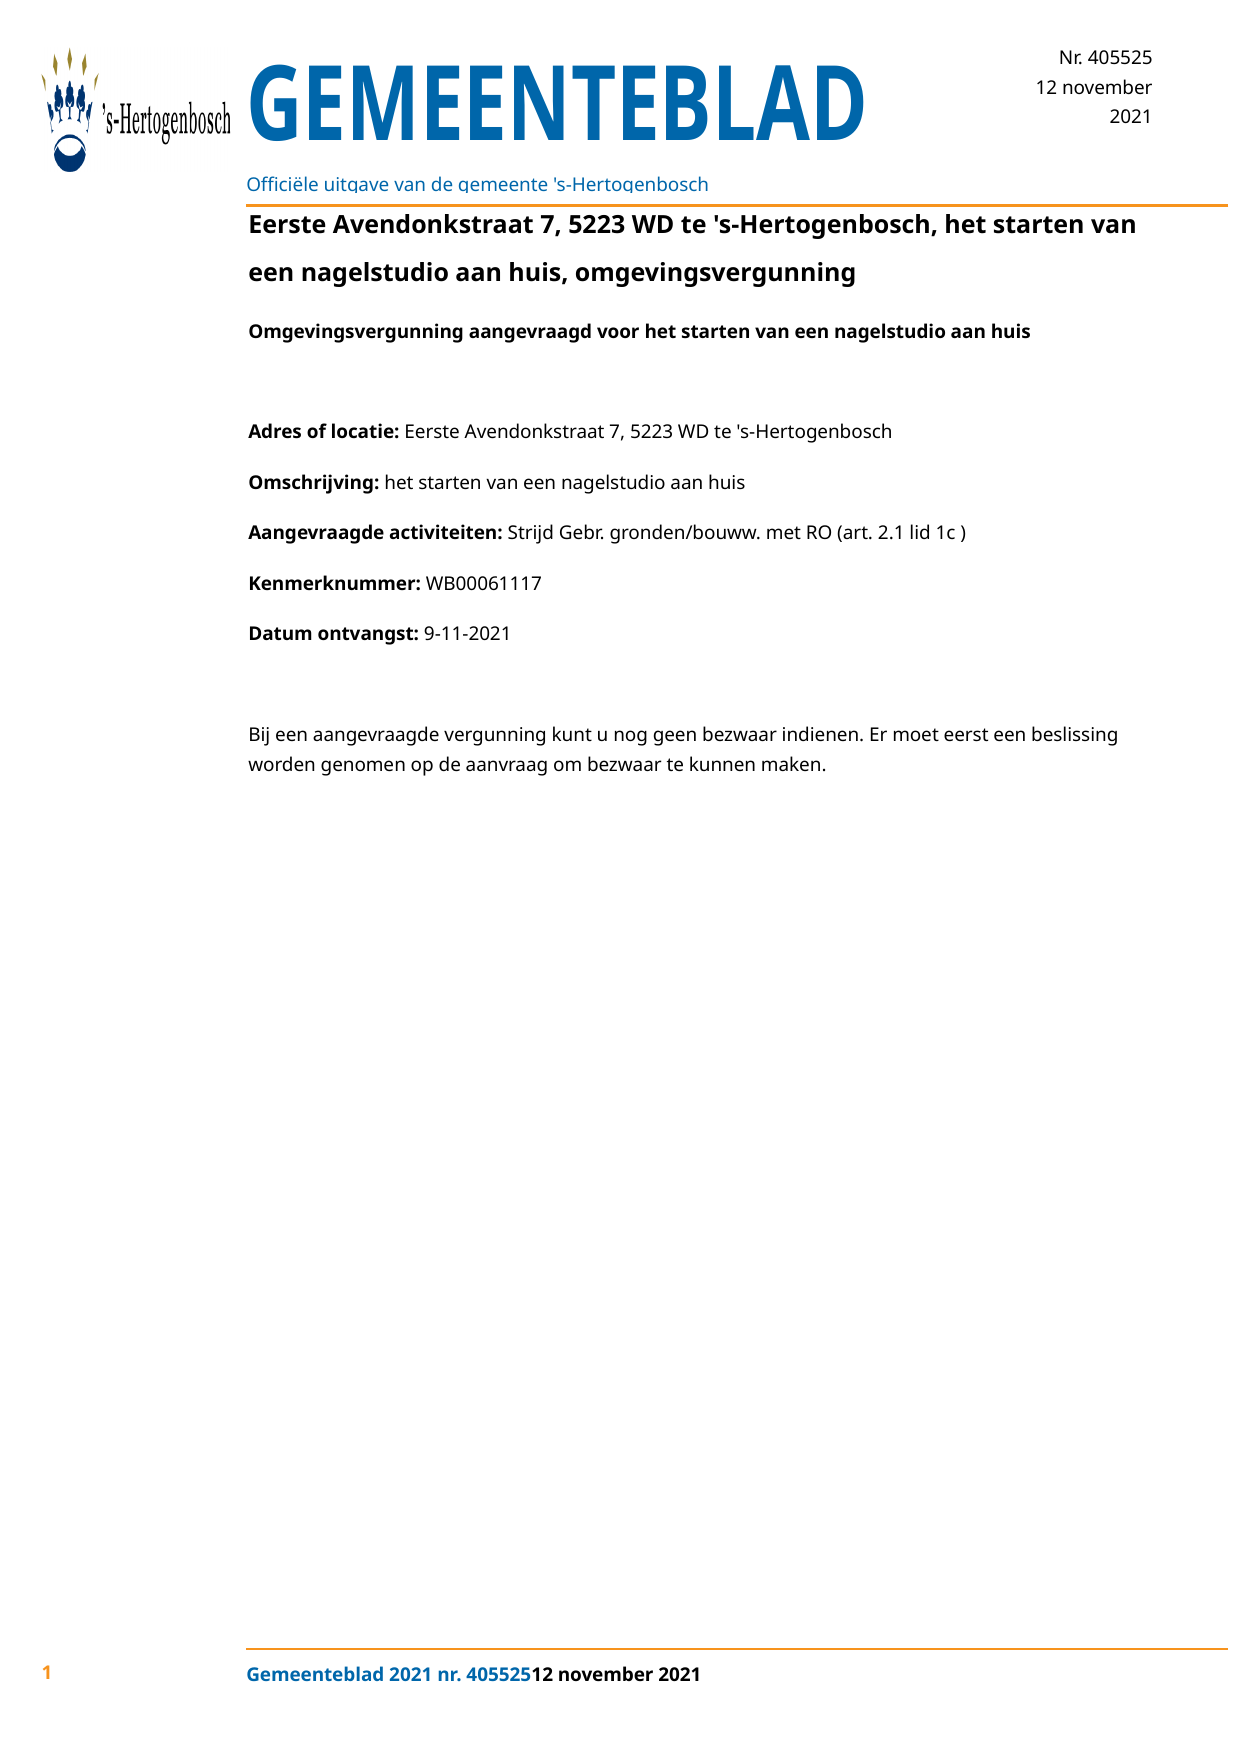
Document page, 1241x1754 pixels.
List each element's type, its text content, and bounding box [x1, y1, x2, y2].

text Datum ontvangst: 9-11-2021 [248, 620, 1152, 646]
picture [41, 47, 231, 172]
text Adres of locatie: Eerste Avendonkstraat 7, 5223 WD te 's-Hertogenbosch [248, 419, 1152, 444]
text Omgevingsvergunning aangevraagd voor het starten van een nagelstudio aan huis [248, 318, 1152, 344]
text Omschrijving: het starten van een nagelstudio aan huis [248, 469, 1152, 495]
text Bij een aangevraagde vergunning kunt u nog geen bezwaar indienen. Er moet eerst een beslissing worden genomen op de aanvraag om bezwaar te kunnen maken. [248, 721, 1152, 777]
text Eerste Avendonkstraat 7, 5223 WD te 's-Hertogenbosch, het starten van een nagelstudio aan huis, omgevingsvergunning [248, 207, 1152, 288]
text Kenmerknummer: WB00061117 [248, 570, 1152, 596]
text Aangevraagde activiteiten: Strijd Gebr. gronden/bouww. met RO (art. 2.1 lid 1c ) [248, 519, 1152, 545]
